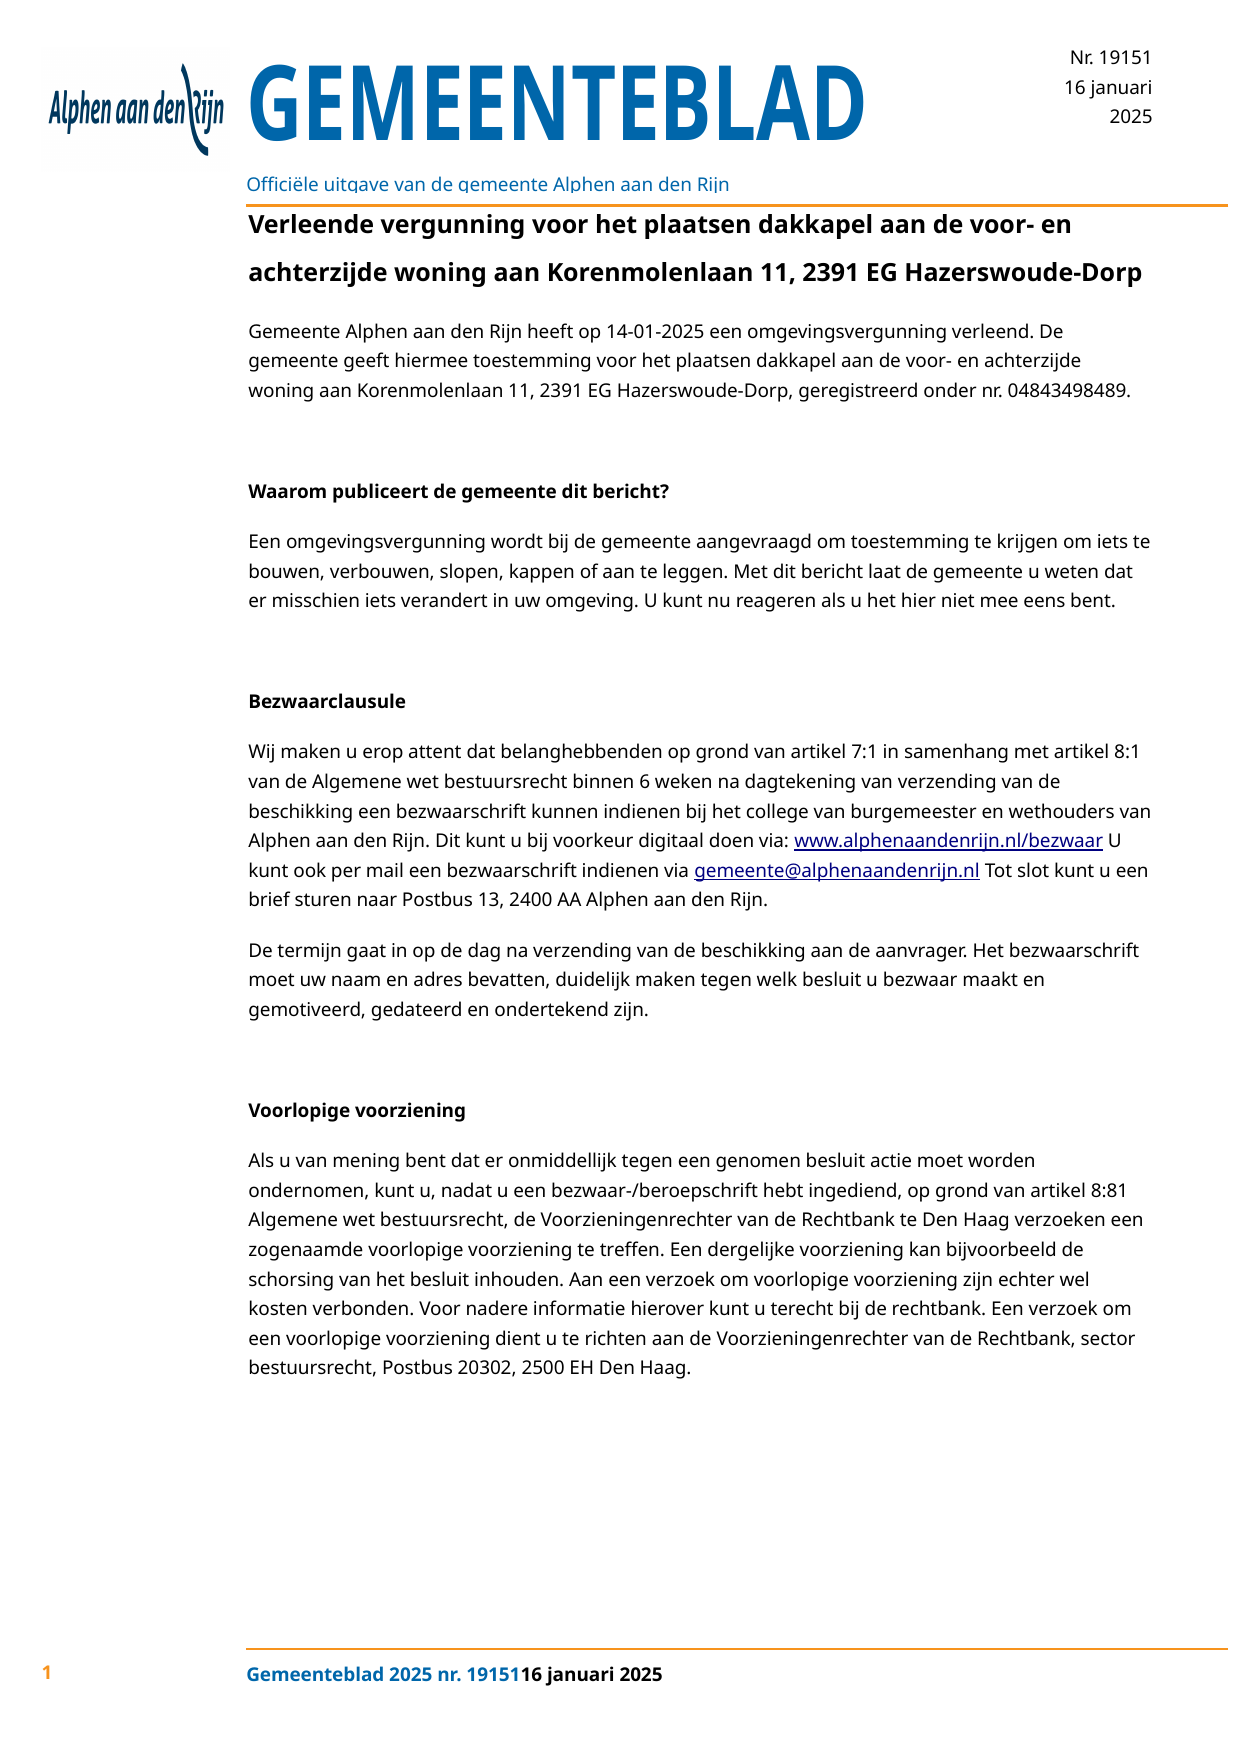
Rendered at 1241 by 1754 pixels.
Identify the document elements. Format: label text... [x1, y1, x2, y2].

text Wij maken u erop attent dat belanghebbenden op grond van artikel 7:1 in samenhang met artikel 8:1 van de Algemene wet bestuursrecht binnen 6 weken na dagtekening van verzending van de beschikking een bezwaarschrift kunnen indienen bij het college van burgemeester en wethouders van Alphen aan den Rijn. Dit kunt u bij voorkeur digitaal doen via: www.alphenaandenrijn.nl/bezwaar U kunt ook per mail een bezwaarschrift indienen via gemeente@alphenaandenrijn.nl Tot slot kunt u een brief sturen naar Postbus 13, 2400 AA Alphen aan den Rijn. [248, 739, 1152, 912]
text Voorlopige voorziening [248, 1097, 1152, 1123]
text Bezwaarclausule [248, 688, 1152, 714]
text De termijn gaat in op de dag na verzending van de beschikking aan de aanvrager. Het bezwaarschrift moet uw naam en adres bevatten, duidelijk maken tegen welk besluit u bezwaar maakt en gemotiveerd, gedateerd en ondertekend zijn. [248, 937, 1152, 1022]
picture [41, 47, 231, 172]
text Een omgevingsvergunning wordt bij de gemeente aangevraagd om toestemming te krijgen om iets te bouwen, verbouwen, slopen, kappen of aan te leggen. Met dit bericht laat de gemeente u weten dat er misschien iets verandert in uw omgeving. U kunt nu reageren als u het hier niet mee eens bent. [248, 528, 1152, 613]
text Als u van mening bent dat er onmiddellijk tegen een genomen besluit actie moet worden ondernomen, kunt u, nadat u een bezwaar-/beroepschrift hebt ingediend, op grond van artikel 8:81 Algemene wet bestuursrecht, de Voorzieningenrechter van de Rechtbank te Den Haag verzoeken een zogenaamde voorlopige voorziening te treffen. Een dergelijke voorziening kan bijvoorbeeld de schorsing van het besluit inhouden. Aan een verzoek om voorlopige voorziening zijn echter wel kosten verbonden. Voor nadere informatie hierover kunt u terecht bij de rechtbank. Een verzoek om een voorlopige voorziening dient u te richten aan de Voorzieningenrechter van de Rechtbank, sector bestuursrecht, Postbus 20302, 2500 EH Den Haag. [248, 1147, 1152, 1380]
text Verleende vergunning voor het plaatsen dakkapel aan de voor- en achterzijde woning aan Korenmolenlaan 11, 2391 EG Hazerswoude-Dorp [248, 207, 1152, 288]
text Waarom publiceert de gemeente dit bericht? [248, 478, 1152, 504]
text Gemeente Alphen aan den Rijn heeft op 14-01-2025 een omgevingsvergunning verleend. De gemeente geeft hiermee toestemming voor het plaatsen dakkapel aan de voor- en achterzijde woning aan Korenmolenlaan 11, 2391 EG Hazerswoude-Dorp, geregistreerd onder nr. 04843498489. [248, 318, 1152, 403]
